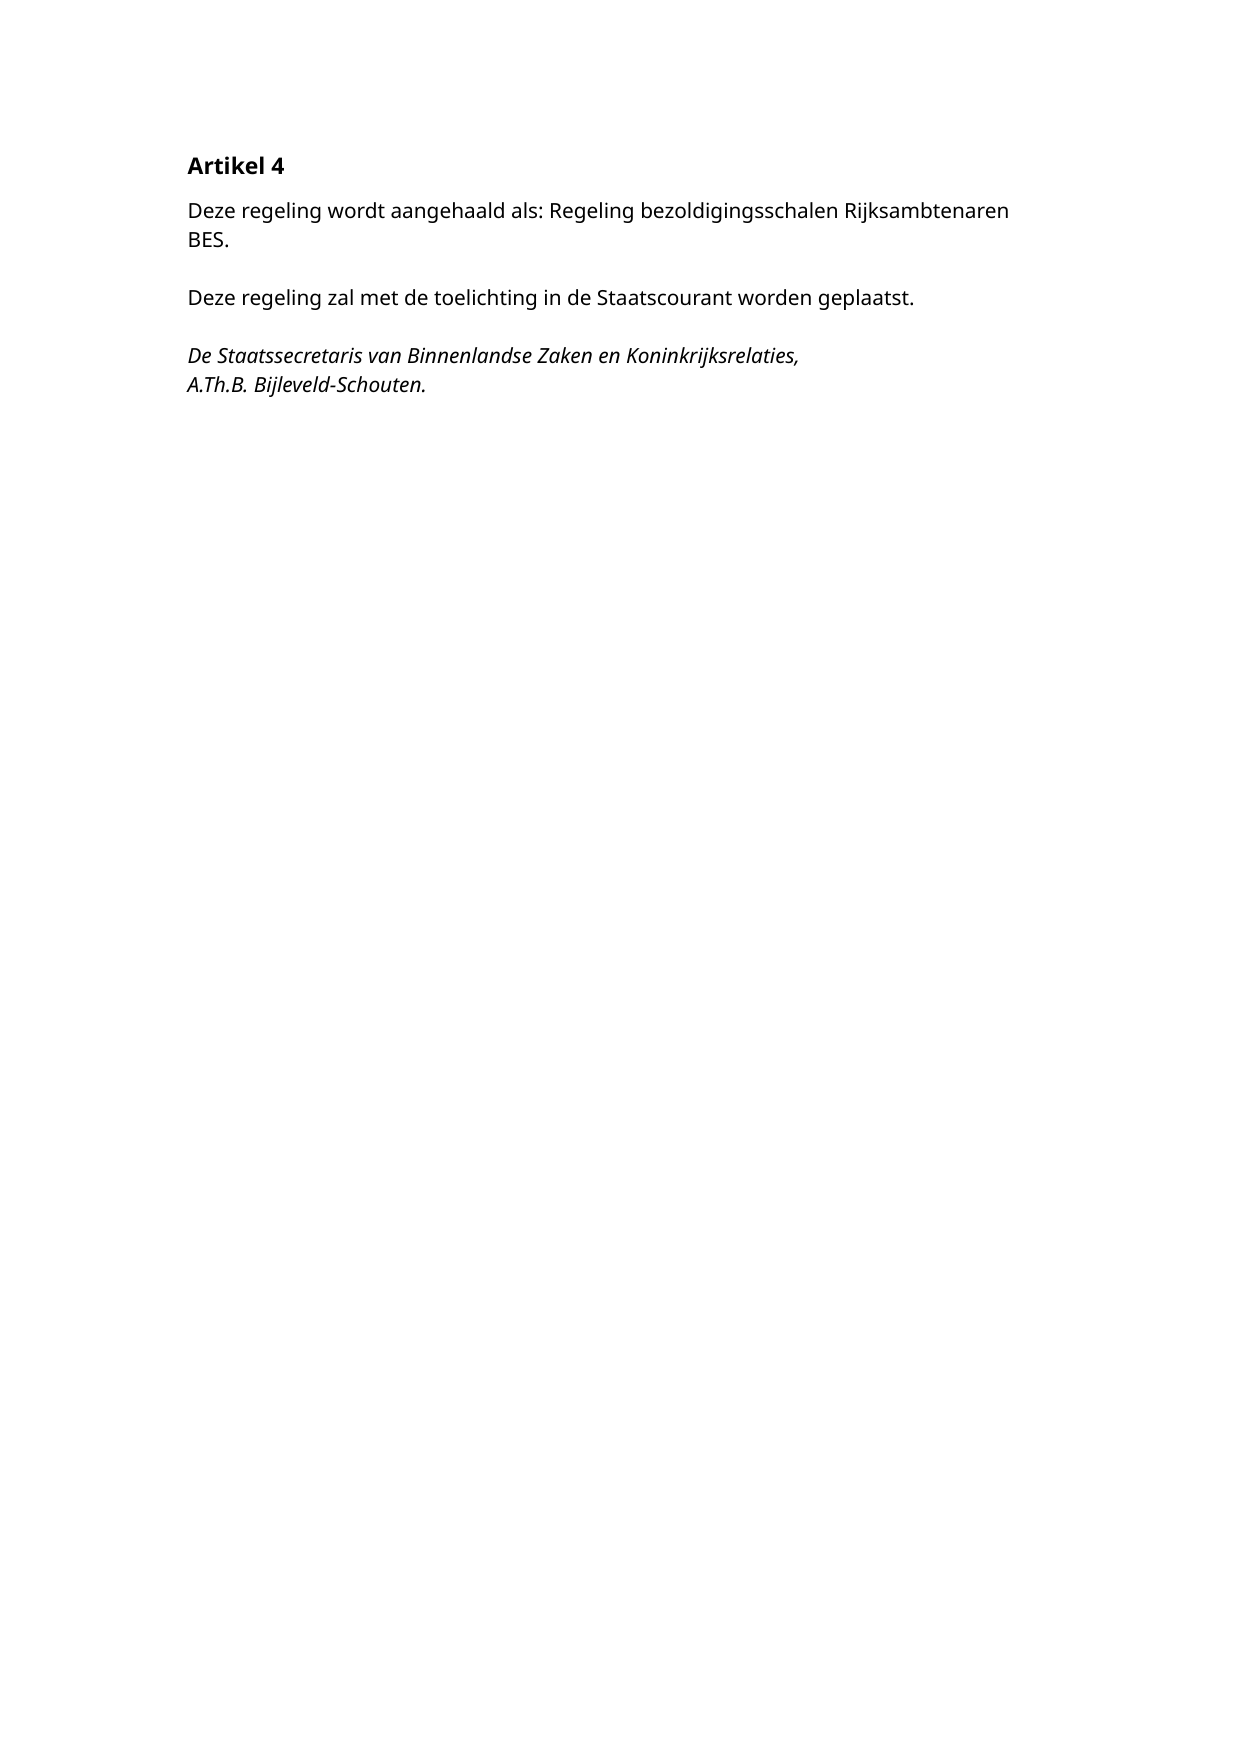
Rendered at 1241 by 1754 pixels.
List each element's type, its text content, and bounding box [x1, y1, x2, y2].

text Deze regeling zal met de toelichting in de Staatscourant worden geplaatst. [187, 283, 1053, 312]
text Deze regeling wordt aangehaald als: Regeling bezoldigingsschalen Rijksambtenaren BES. [187, 196, 1053, 253]
text A.Th.B. Bijleveld-Schouten. [187, 370, 1053, 398]
text De Staatssecretaris van Binnenlandse Zaken en Koninkrijksrelaties, [187, 342, 1053, 370]
subtitle Artikel 4 [187, 150, 1053, 181]
